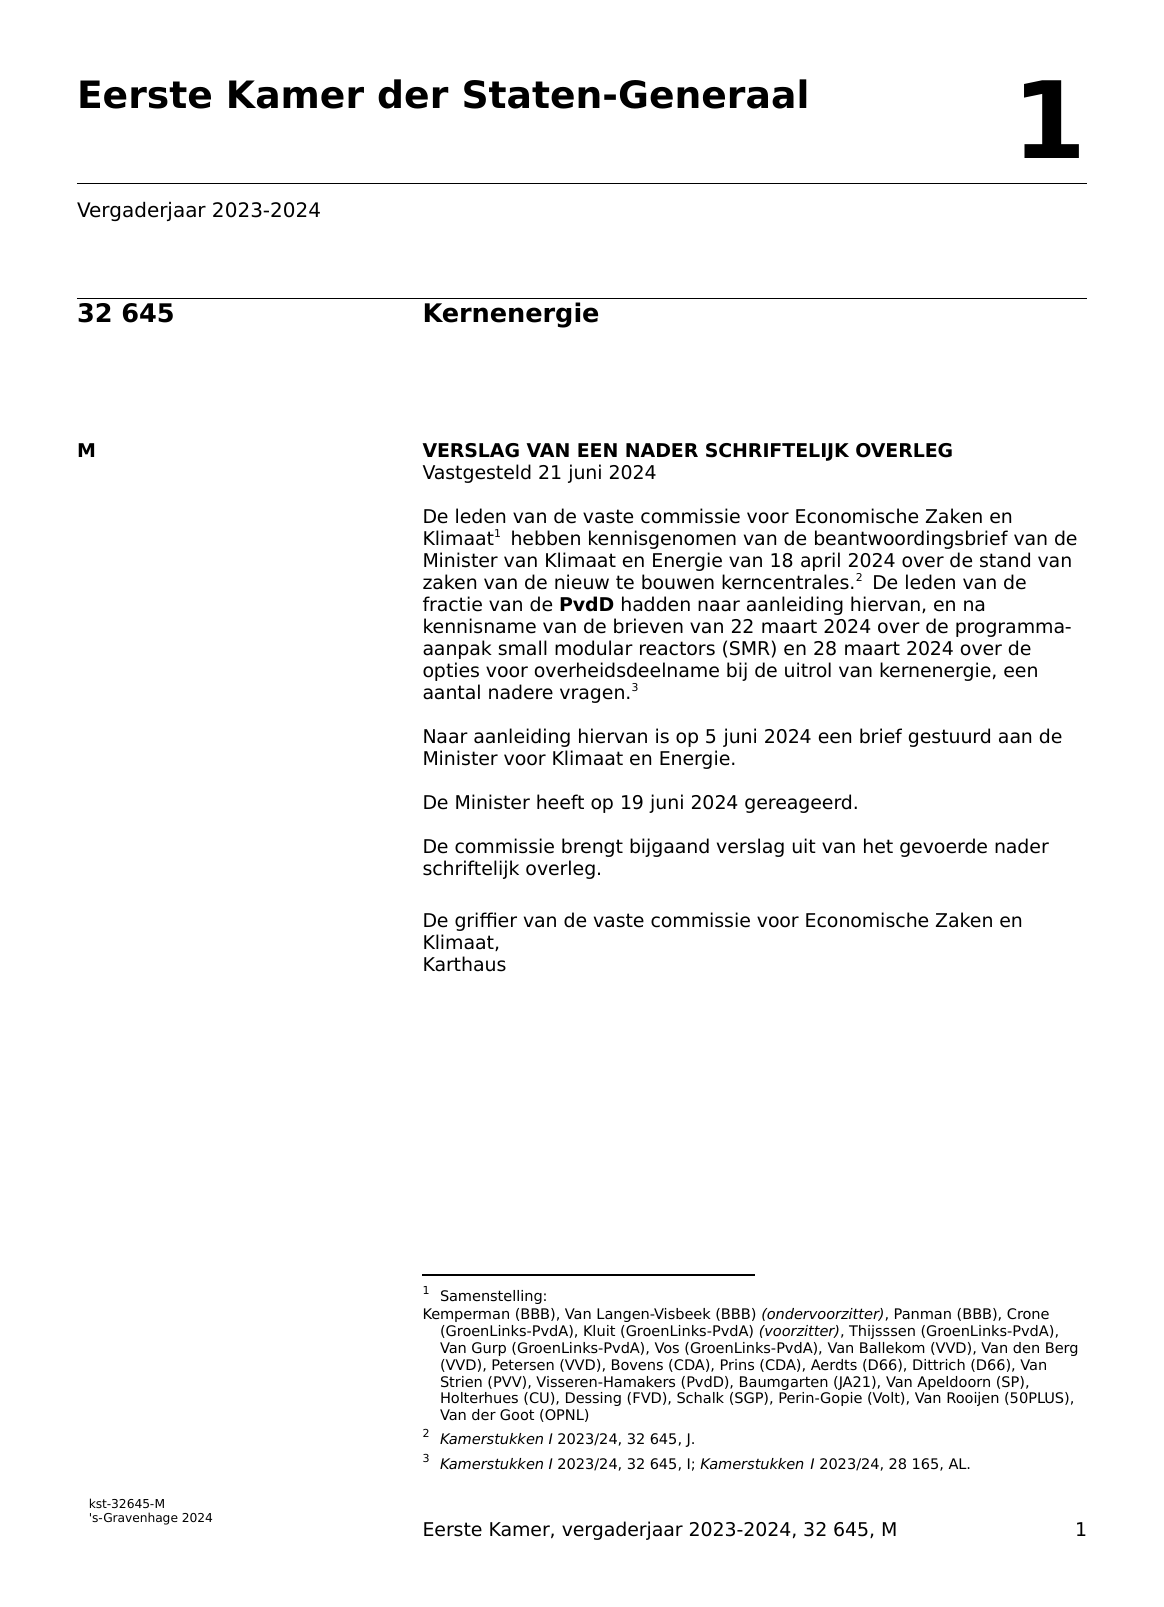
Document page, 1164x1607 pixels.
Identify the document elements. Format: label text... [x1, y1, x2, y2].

text De Minister heeft op 19 juni 2024 gereageerd. [422, 792, 1087, 814]
subtitle 32 645 Kernenergie [77, 299, 1087, 329]
text De leden van de vaste commissie voor Economische Zaken en Klimaat hebben kennisgenomen van de beantwoordingsbrief van de Minister van Klimaat en Energie van 18 april 2024 over de stand van zaken van de nieuw te bouwen kerncentrales. De leden van de fractie van de PvdD hadden naar aanleiding hiervan, en na kennisname van de brieven van 22 maart 2024 over de programma-aanpak small modular reactors (SMR) en 28 maart 2024 over de opties voor overheidsdeelname bij de uitrol van kernenergie, een aantal nadere vragen. [422, 506, 1087, 704]
table_header 1 [886, 59, 1087, 183]
table_cell Vergaderjaar 2023-2024 [77, 184, 1087, 298]
text Naar aanleiding hiervan is op 5 juni 2024 een brief gestuurd aan de Minister voor Klimaat en Energie. [422, 726, 1087, 770]
text 's-Gravenhage 2024 [88, 1511, 323, 1525]
text De commissie brengt bijgaand verslag uit van het gevoerde nader schriftelijk overleg. [422, 836, 1087, 880]
text Kamerstukken I 2023/24, 32 645, I; Kamerstukken I 2023/24, 28 165, AL. [422, 1452, 1087, 1474]
text Vastgesteld 21 juni 2024 [422, 462, 1087, 484]
text Kamerstukken I 2023/24, 32 645, J. [422, 1427, 1087, 1449]
text Samenstelling: [422, 1284, 1087, 1306]
text Kemperman (BBB), Van Langen-Visbeek (BBB) (ondervoorzitter), Panman (BBB), Crone (GroenLinks-PvdA), Kluit (GroenLinks-PvdA) (voorzitter), Thijsssen (GroenLinks-PvdA), Van Gurp (GroenLinks-PvdA), Vos (GroenLinks-PvdA), Van Ballekom (VVD), Van den Berg (VVD), Petersen (VVD), Bovens (CDA), Prins (CDA), Aerdts (D66), Dittrich (D66), Van Strien (PVV), Visseren-Hamakers (PvdD), Baumgarten (JA21), Van Apeldoorn (SP), Holterhues (CU), Dessing (FVD), Schalk (SGP), Perin-Gopie (Volt), Van Rooijen (50PLUS), Van der Goot (OPNL) [422, 1306, 1087, 1424]
text kst-32645-M [88, 1497, 323, 1511]
subtitle M VERSLAG VAN EEN NADER SCHRIFTELIJK OVERLEG [77, 440, 1087, 462]
text De griffier van de vaste commissie voor Economische Zaken en Klimaat, Karthaus [422, 910, 1087, 976]
table_header Eerste Kamer der Staten-Generaal [77, 59, 886, 183]
